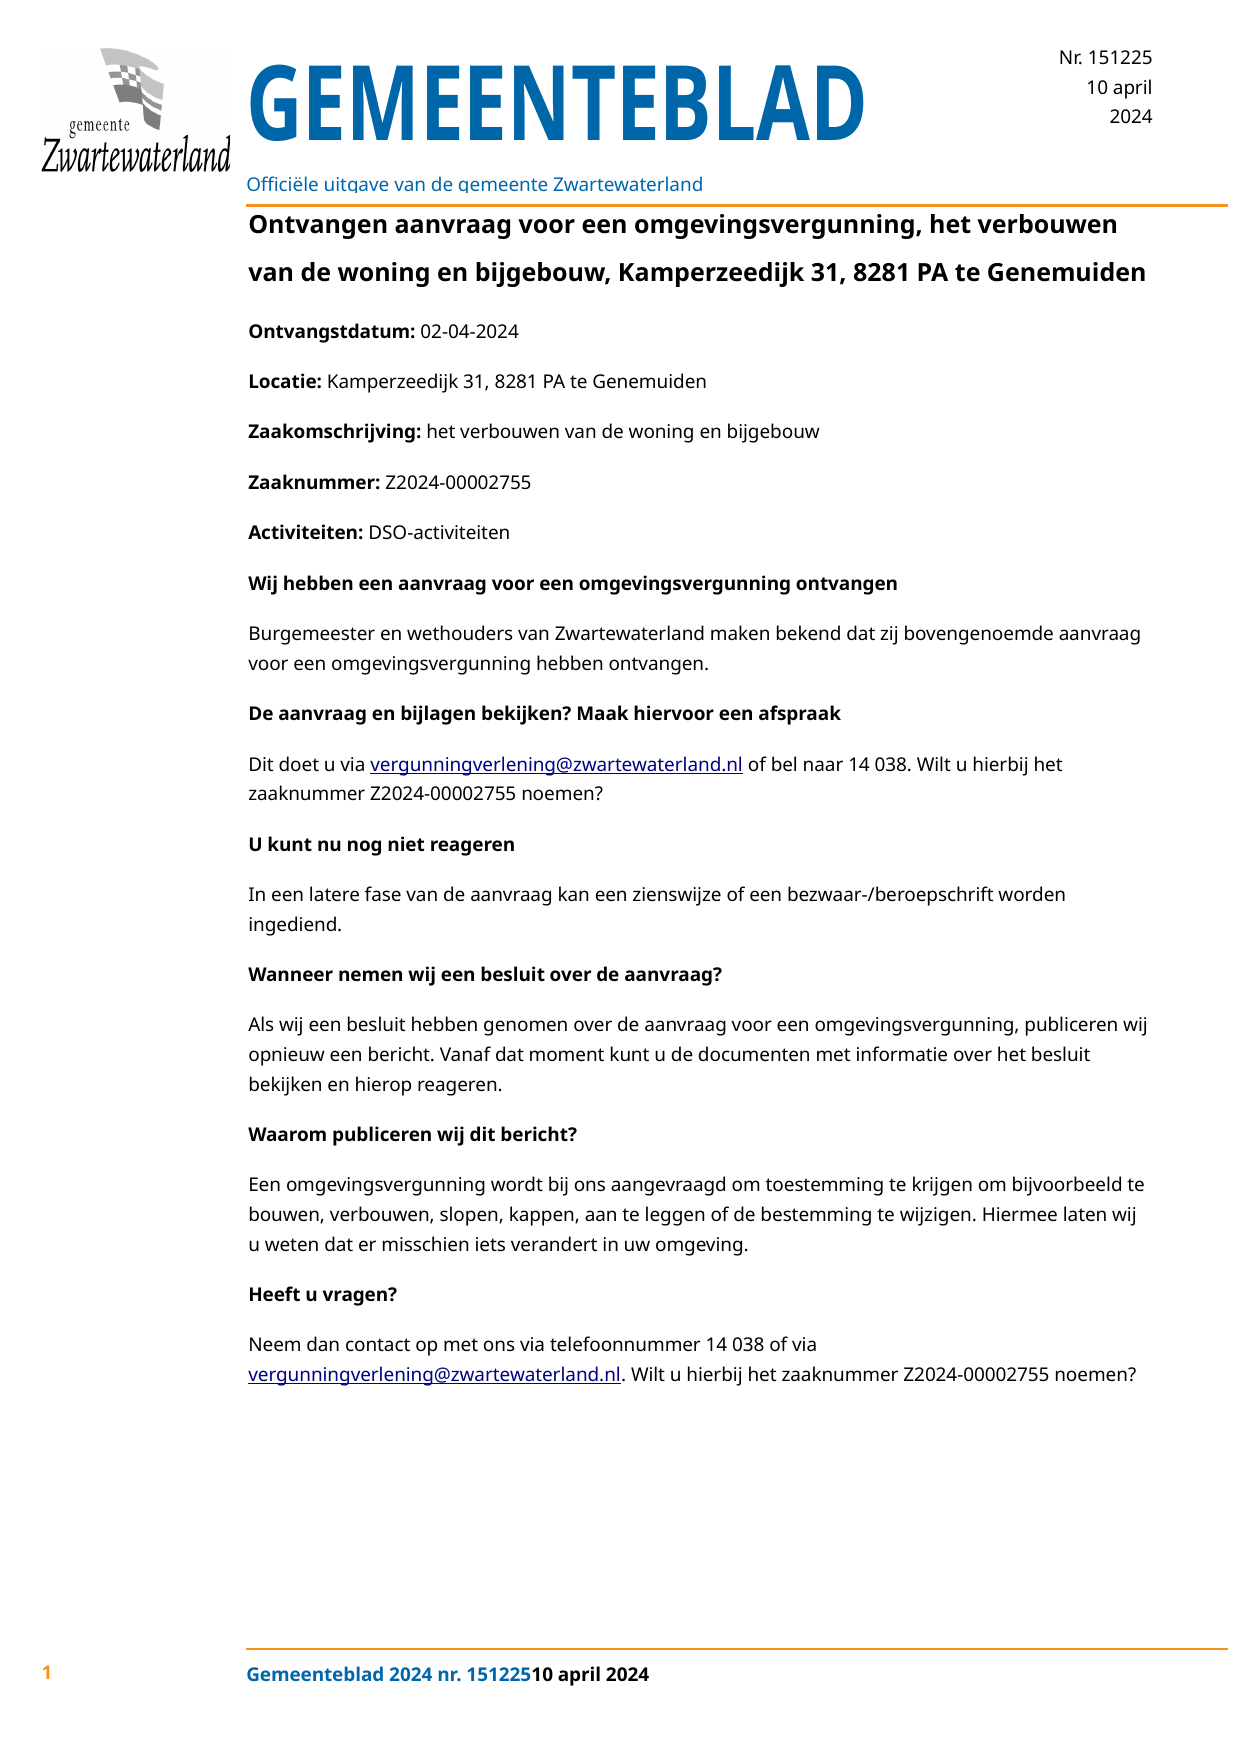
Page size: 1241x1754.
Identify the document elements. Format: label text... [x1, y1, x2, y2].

text Ontvangen aanvraag voor een omgevingsvergunning, het verbouwen van de woning en bijgebouw, Kamperzeedijk 31, 8281 PA te Genemuiden [248, 207, 1152, 288]
text Burgemeester en wethouders van Zwartewaterland maken bekend dat zij bovengenoemde aanvraag voor een omgevingsvergunning hebben ontvangen. [248, 620, 1152, 676]
text Zaakomschrijving: het verbouwen van de woning en bijgebouw [248, 419, 1152, 444]
text Activiteiten: DSO-activiteiten [248, 519, 1152, 545]
text De aanvraag en bijlagen bekijken? Maak hiervoor een afspraak [248, 700, 1152, 726]
text Waarom publiceren wij dit bericht? [248, 1121, 1152, 1147]
text Dit doet u via vergunningverlening@zwartewaterland.nl of bel naar 14 038. Wilt u hierbij het zaaknummer Z2024-00002755 noemen? [248, 751, 1152, 806]
text Zaaknummer: Z2024-00002755 [248, 469, 1152, 495]
text Ontvangstdatum: 02-04-2024 [248, 318, 1152, 344]
text Als wij een besluit hebben genomen over de aanvraag voor een omgevingsvergunning, publiceren wij opnieuw een bericht. Vanaf dat moment kunt u de documenten met informatie over het besluit bekijken en hierop reageren. [248, 1012, 1152, 1097]
text In een latere fase van de aanvraag kan een zienswijze of een bezwaar-/beroepschrift worden ingediend. [248, 881, 1152, 937]
text Neem dan contact op met ons via telefoonnummer 14 038 of via vergunningverlening@zwartewaterland.nl. Wilt u hierbij het zaaknummer Z2024-00002755 noemen? [248, 1332, 1152, 1387]
text Wanneer nemen wij een besluit over de aanvraag? [248, 961, 1152, 987]
text U kunt nu nog niet reageren [248, 831, 1152, 857]
text Locatie: Kamperzeedijk 31, 8281 PA te Genemuiden [248, 368, 1152, 394]
text Heeft u vragen? [248, 1281, 1152, 1307]
text Een omgevingsvergunning wordt bij ons aangevraagd om toestemming te krijgen om bijvoorbeeld te bouwen, verbouwen, slopen, kappen, aan te leggen of de bestemming te wijzigen. Hiermee laten wij u weten dat er misschien iets verandert in uw omgeving. [248, 1172, 1152, 1257]
text Wij hebben een aanvraag voor een omgevingsvergunning ontvangen [248, 570, 1152, 596]
picture [41, 47, 231, 172]
